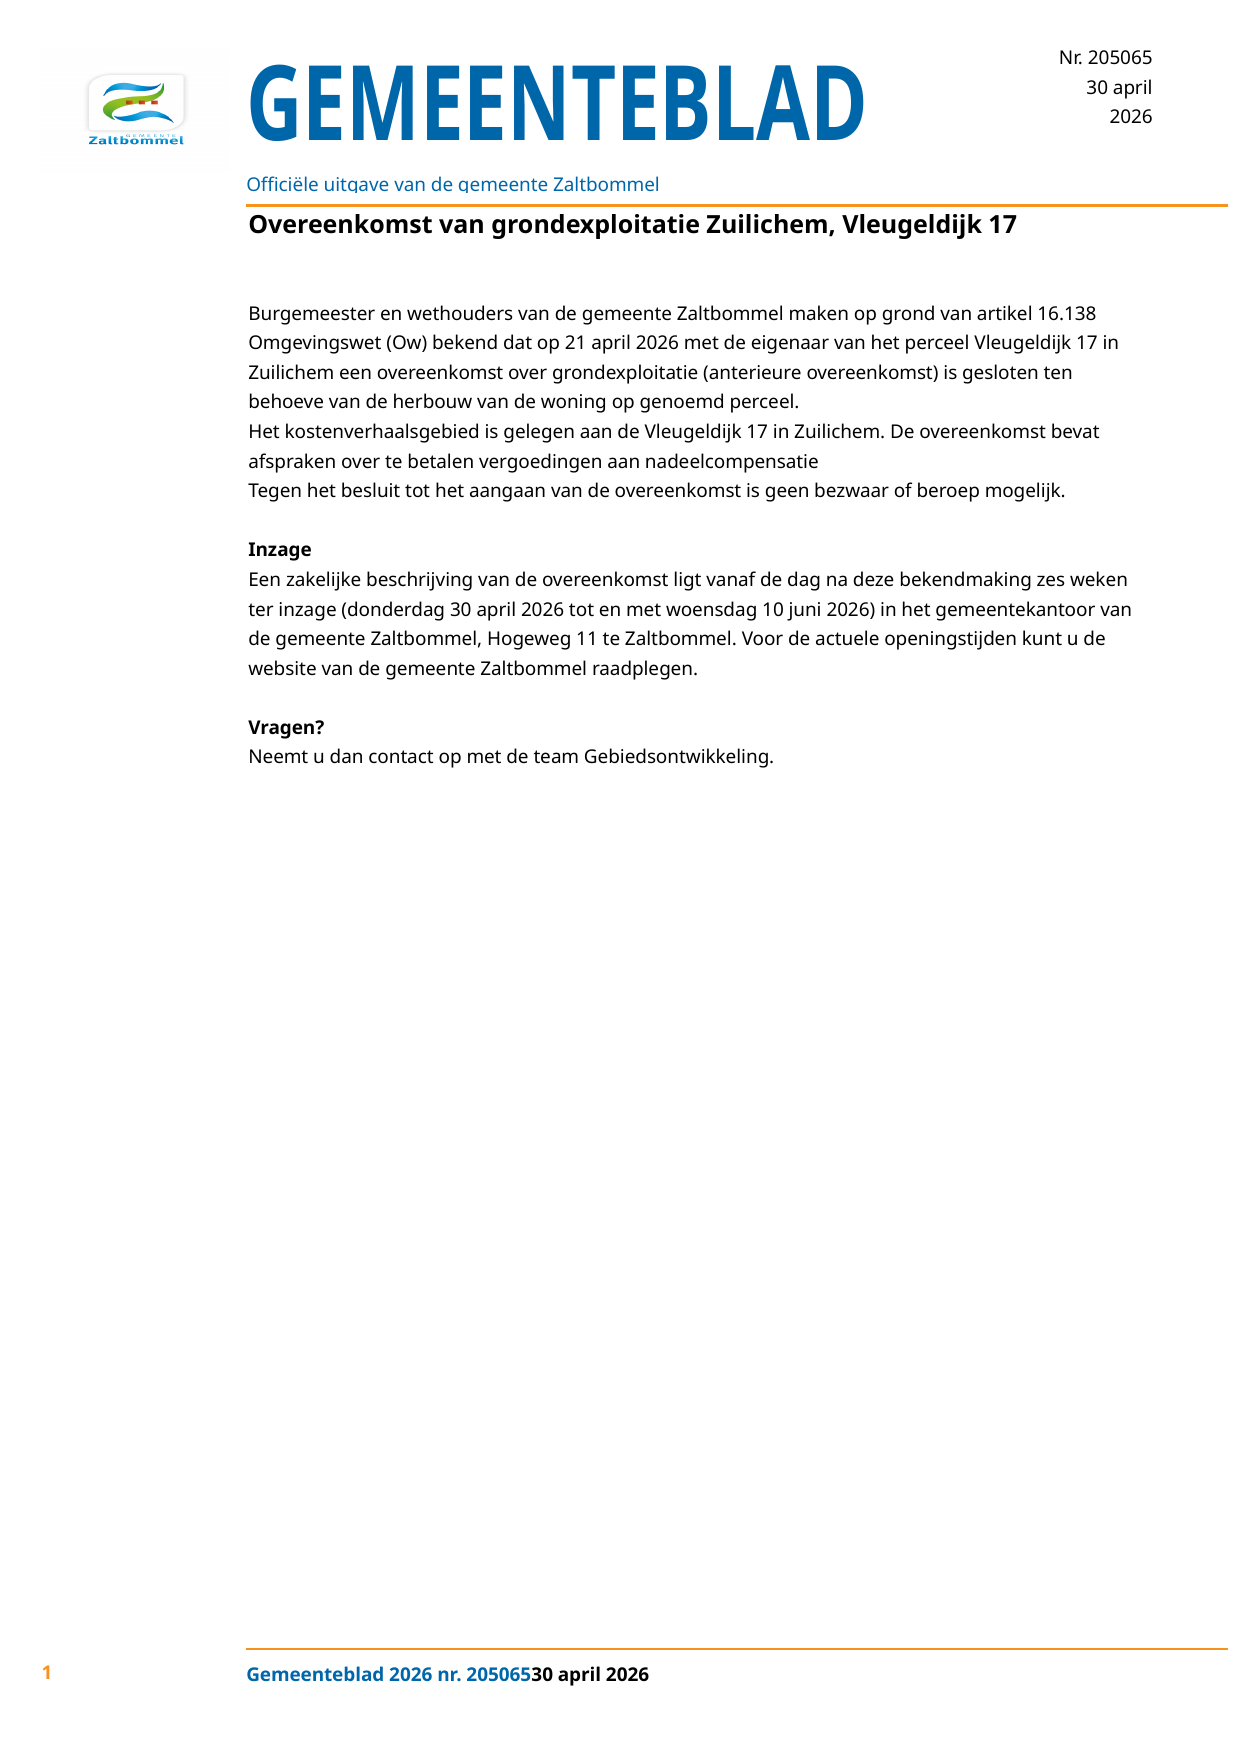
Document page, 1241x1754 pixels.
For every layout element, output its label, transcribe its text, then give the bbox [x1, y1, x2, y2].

text Overeenkomst van grondexploitatie Zuilichem, Vleugeldijk 17 [248, 207, 1152, 241]
text Vragen? [248, 714, 1152, 740]
text Een zakelijke beschrijving van de overeenkomst ligt vanaf de dag na deze bekendmaking zes weken ter inzage (donderdag 30 april 2026 tot en met woensdag 10 juni 2026) in het gemeentekantoor van de gemeente Zaltbommel, Hogeweg 11 te Zaltbommel. Voor de actuele openingstijden kunt u de website van de gemeente Zaltbommel raadplegen. [248, 566, 1152, 681]
text Inzage [248, 537, 1152, 562]
picture [41, 47, 231, 172]
text Burgemeester en wethouders van de gemeente Zaltbommel maken op grond van artikel 16.138 Omgevingswet (Ow) bekend dat op 21 april 2026 met de eigenaar van het perceel Vleugeldijk 17 in Zuilichem een overeenkomst over grondexploitatie (anterieure overeenkomst) is gesloten ten behoeve van de herbouw van de woning op genoemd perceel. [248, 300, 1152, 414]
text Het kostenverhaalsgebied is gelegen aan de Vleugeldijk 17 in Zuilichem. De overeenkomst bevat afspraken over te betalen vergoedingen aan nadeelcompensatie [248, 418, 1152, 473]
text Tegen het besluit tot het aangaan van de overeenkomst is geen bezwaar of beroep mogelijk. [248, 477, 1152, 503]
text Neemt u dan contact op met de team Gebiedsontwikkeling. [248, 744, 1152, 769]
